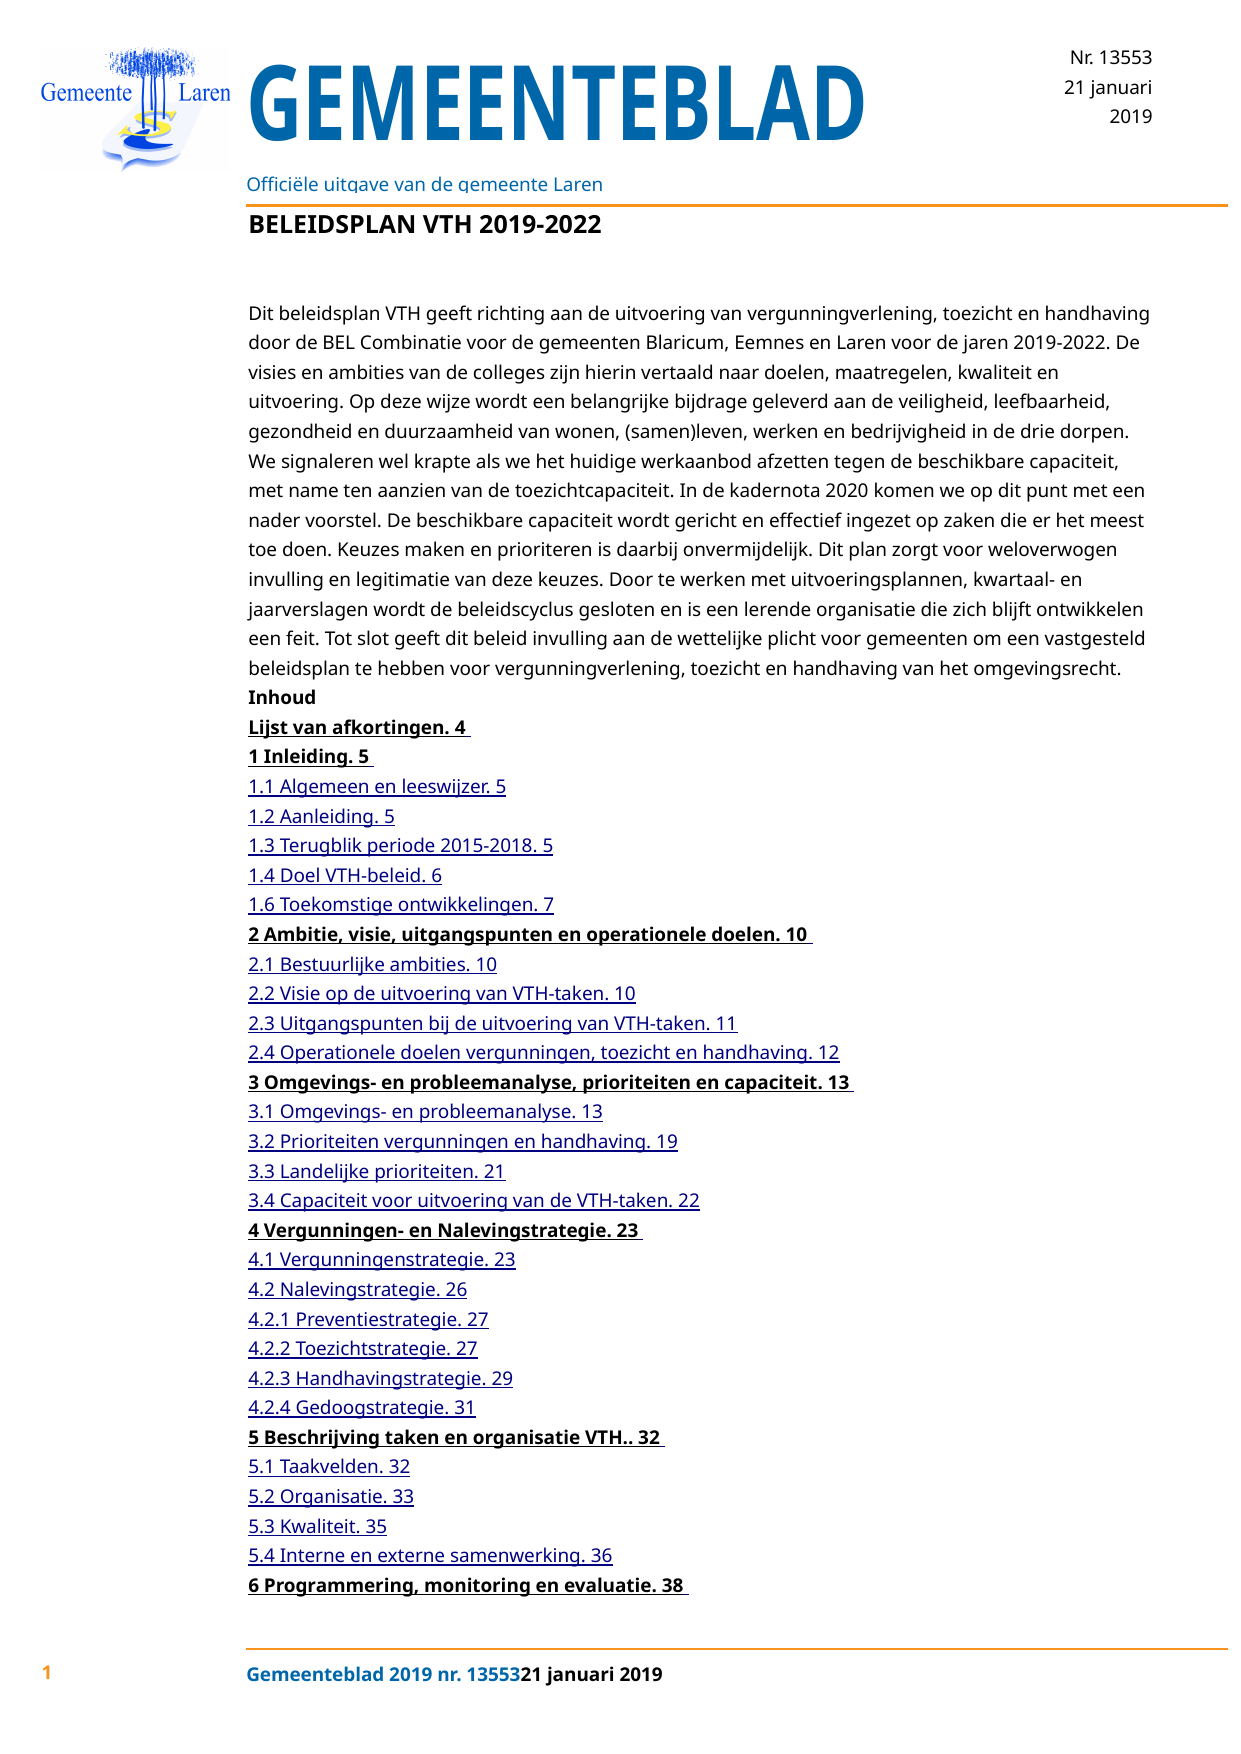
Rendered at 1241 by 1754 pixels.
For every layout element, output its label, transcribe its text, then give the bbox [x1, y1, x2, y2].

text 2.3 Uitgangspunten bij de uitvoering van VTH-taken. 11 [248, 1010, 1152, 1036]
text BELEIDSPLAN VTH 2019-2022 [248, 207, 1152, 241]
text 6 Programmering, monitoring en evaluatie. 38 [248, 1572, 1152, 1598]
text 5.2 Organisatie. 33 [248, 1483, 1152, 1509]
text 5.3 Kwaliteit. 35 [248, 1513, 1152, 1538]
text 2.1 Bestuurlijke ambities. 10 [248, 951, 1152, 976]
picture [41, 47, 231, 172]
text 3 Omgevings- en probleemanalyse, prioriteiten en capaciteit. 13 [248, 1069, 1152, 1095]
text 4.1 Vergunningenstrategie. 23 [248, 1247, 1152, 1272]
text 3.3 Landelijke prioriteiten. 21 [248, 1158, 1152, 1183]
text 1.1 Algemeen en leeswijzer. 5 [248, 773, 1152, 799]
text 5.1 Taakvelden. 32 [248, 1454, 1152, 1479]
text 1 Inleiding. 5 [248, 744, 1152, 769]
text 4.2.2 Toezichtstrategie. 27 [248, 1335, 1152, 1361]
text 4 Vergunningen- en Nalevingstrategie. 23 [248, 1217, 1152, 1243]
text 4.2 Nalevingstrategie. 26 [248, 1276, 1152, 1302]
text 3.1 Omgevings- en probleemanalyse. 13 [248, 1099, 1152, 1124]
text 4.2.4 Gedoogstrategie. 31 [248, 1394, 1152, 1420]
text 5 Beschrijving taken en organisatie VTH.. 32 [248, 1424, 1152, 1450]
text 4.2.1 Preventiestrategie. 27 [248, 1306, 1152, 1331]
text 2.2 Visie op de uitvoering van VTH-taken. 10 [248, 980, 1152, 1006]
text 2 Ambitie, visie, uitgangspunten en operationele doelen. 10 [248, 921, 1152, 947]
text 1.3 Terugblik periode 2015-2018. 5 [248, 832, 1152, 858]
text 2.4 Operationele doelen vergunningen, toezicht en handhaving. 12 [248, 1039, 1152, 1065]
text 1.2 Aanleiding. 5 [248, 803, 1152, 828]
text Dit beleidsplan VTH geeft richting aan de uitvoering van vergunningverlening, toezicht en handhaving door de BEL Combinatie voor de gemeenten Blaricum, Eemnes en Laren voor de jaren 2019-2022. De visies en ambities van de colleges zijn hierin vertaald naar doelen, maatregelen, kwaliteit en uitvoering. Op deze wijze wordt een belangrijke bijdrage geleverd aan de veiligheid, leefbaarheid, gezondheid en duurzaamheid van wonen, (samen)leven, werken en bedrijvigheid in de drie dorpen. We signaleren wel krapte als we het huidige werkaanbod afzetten tegen de beschikbare capaciteit, met name ten aanzien van de toezichtcapaciteit. In de kadernota 2020 komen we op dit punt met een nader voorstel. De beschikbare capaciteit wordt gericht en effectief ingezet op zaken die er het meest toe doen. Keuzes maken en prioriteren is daarbij onvermijdelijk. Dit plan zorgt voor weloverwogen invulling en legitimatie van deze keuzes. Door te werken met uitvoeringsplannen, kwartaal- en jaarverslagen wordt de beleidscyclus gesloten en is een lerende organisatie die zich blijft ontwikkelen een feit. Tot slot geeft dit beleid invulling aan de wettelijke plicht voor gemeenten om een vastgesteld beleidsplan te hebben voor vergunningverlening, toezicht en handhaving van het omgevingsrecht. [248, 300, 1152, 681]
text Inhoud [248, 684, 1152, 710]
text 5.4 Interne en externe samenwerking. 36 [248, 1542, 1152, 1568]
text 4.2.3 Handhavingstrategie. 29 [248, 1365, 1152, 1391]
text 3.4 Capaciteit voor uitvoering van de VTH-taken. 22 [248, 1187, 1152, 1213]
text 1.6 Toekomstige ontwikkelingen. 7 [248, 892, 1152, 917]
text 3.2 Prioriteiten vergunningen en handhaving. 19 [248, 1128, 1152, 1154]
text Lijst van afkortingen. 4 [248, 714, 1152, 740]
text 1.4 Doel VTH-beleid. 6 [248, 862, 1152, 888]
